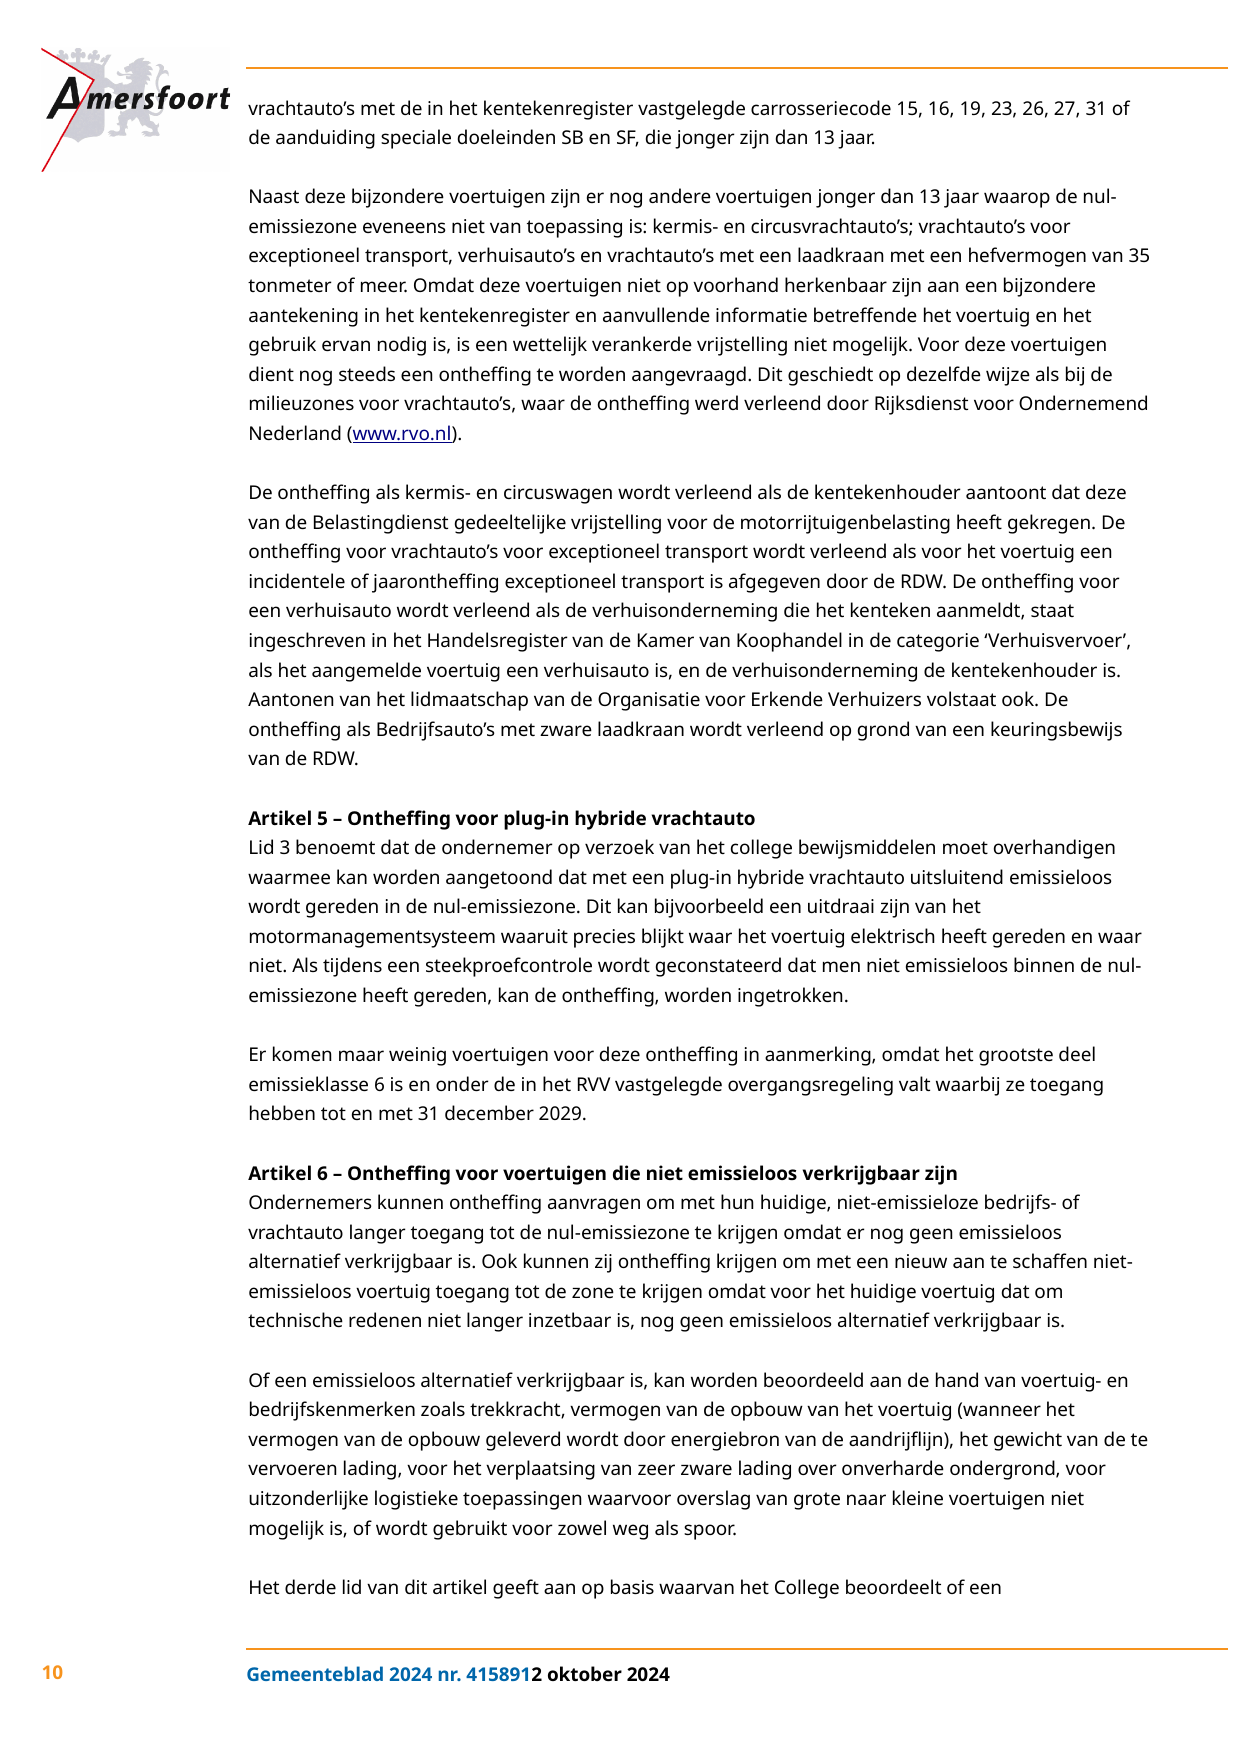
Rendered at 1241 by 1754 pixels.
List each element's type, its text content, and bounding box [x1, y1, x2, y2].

text Of een emissieloos alternatief verkrijgbaar is, kan worden beoordeeld aan de hand van voertuig- en bedrijfskenmerken zoals trekkracht, vermogen van de opbouw van het voertuig (wanneer het vermogen van de opbouw geleverd wordt door energiebron van de aandrijflijn), het gewicht van de te vervoeren lading, voor het verplaatsing van zeer zware lading over onverharde ondergrond, voor uitzonderlijke logistieke toepassingen waarvoor overslag van grote naar kleine voertuigen niet mogelijk is, of wordt gebruikt voor zowel weg als spoor. [248, 1367, 1152, 1541]
picture [41, 47, 231, 172]
text Het derde lid van dit artikel geeft aan op basis waarvan het College beoordeelt of een [248, 1574, 1152, 1600]
text Er komen maar weinig voertuigen voor deze ontheffing in aanmerking, omdat het grootste deel emissieklasse 6 is en onder de in het RVV vastgelegde overgangsregeling valt waarbij ze toegang hebben tot en met 31 december 2029. [248, 1041, 1152, 1126]
text Ondernemers kunnen ontheffing aanvragen om met hun huidige, niet-emissieloze bedrijfs- of vrachtauto langer toegang tot de nul-emissiezone te krijgen omdat er nog geen emissieloos alternatief verkrijgbaar is. Ook kunnen zij ontheffing krijgen om met een nieuw aan te schaffen niet-emissieloos voertuig toegang tot de zone te krijgen omdat voor het huidige voertuig dat om technische redenen niet langer inzetbaar is, nog geen emissieloos alternatief verkrijgbaar is. [248, 1189, 1152, 1333]
text Artikel 6 – Ontheffing voor voertuigen die niet emissieloos verkrijgbaar zijn [248, 1160, 1152, 1186]
text Artikel 5 – Ontheffing voor plug-in hybride vrachtauto [248, 805, 1152, 831]
text De ontheffing als kermis- en circuswagen wordt verleend als de kentekenhouder aantoont dat deze van de Belastingdienst gedeeltelijke vrijstelling voor de motorrijtuigenbelasting heeft gekregen. De ontheffing voor vrachtauto’s voor exceptioneel transport wordt verleend als voor het voertuig een incidentele of jaarontheffing exceptioneel transport is afgegeven door de RDW. De ontheffing voor een verhuisauto wordt verleend als de verhuisonderneming die het kenteken aanmeldt, staat ingeschreven in het Handelsregister van de Kamer van Koophandel in de categorie ‘Verhuisvervoer’, als het aangemelde voertuig een verhuisauto is, en de verhuisonderneming de kentekenhouder is. Aantonen van het lidmaatschap van de Organisatie voor Erkende Verhuizers volstaat ook. De ontheffing als Bedrijfsauto’s met zware laadkraan wordt verleend op grond van een keuringsbewijs van de RDW. [248, 479, 1152, 771]
text Lid 3 benoemt dat de ondernemer op verzoek van het college bewijsmiddelen moet overhandigen waarmee kan worden aangetoond dat met een plug-in hybride vrachtauto uitsluitend emissieloos wordt gereden in de nul-emissiezone. Dit kan bijvoorbeeld een uitdraai zijn van het motormanagementsysteem waaruit precies blijkt waar het voertuig elektrisch heeft gereden en waar niet. Als tijdens een steekproefcontrole wordt geconstateerd dat men niet emissieloos binnen de nul-emissiezone heeft gereden, kan de ontheffing, worden ingetrokken. [248, 834, 1152, 1008]
text Naast deze bijzondere voertuigen zijn er nog andere voertuigen jonger dan 13 jaar waarop de nul-emissiezone eveneens niet van toepassing is: kermis- en circusvrachtauto’s; vrachtauto’s voor exceptioneel transport, verhuisauto’s en vrachtauto’s met een laadkraan met een hefvermogen van 35 tonmeter of meer. Omdat deze voertuigen niet op voorhand herkenbaar zijn aan een bijzondere aantekening in het kentekenregister en aanvullende informatie betreffende het voertuig en het gebruik ervan nodig is, is een wettelijk verankerde vrijstelling niet mogelijk. Voor deze voertuigen dient nog steeds een ontheffing te worden aangevraagd. Dit geschiedt op dezelfde wijze als bij de milieuzones voor vrachtauto’s, waar de ontheffing werd verleend door Rijksdienst voor Ondernemend Nederland (www.rvo.nl). [248, 183, 1152, 446]
text vrachtauto’s met de in het kentekenregister vastgelegde carrosseriecode 15, 16, 19, 23, 26, 27, 31 of de aanduiding speciale doeleinden SB en SF, die jonger zijn dan 13 jaar. [248, 95, 1152, 150]
